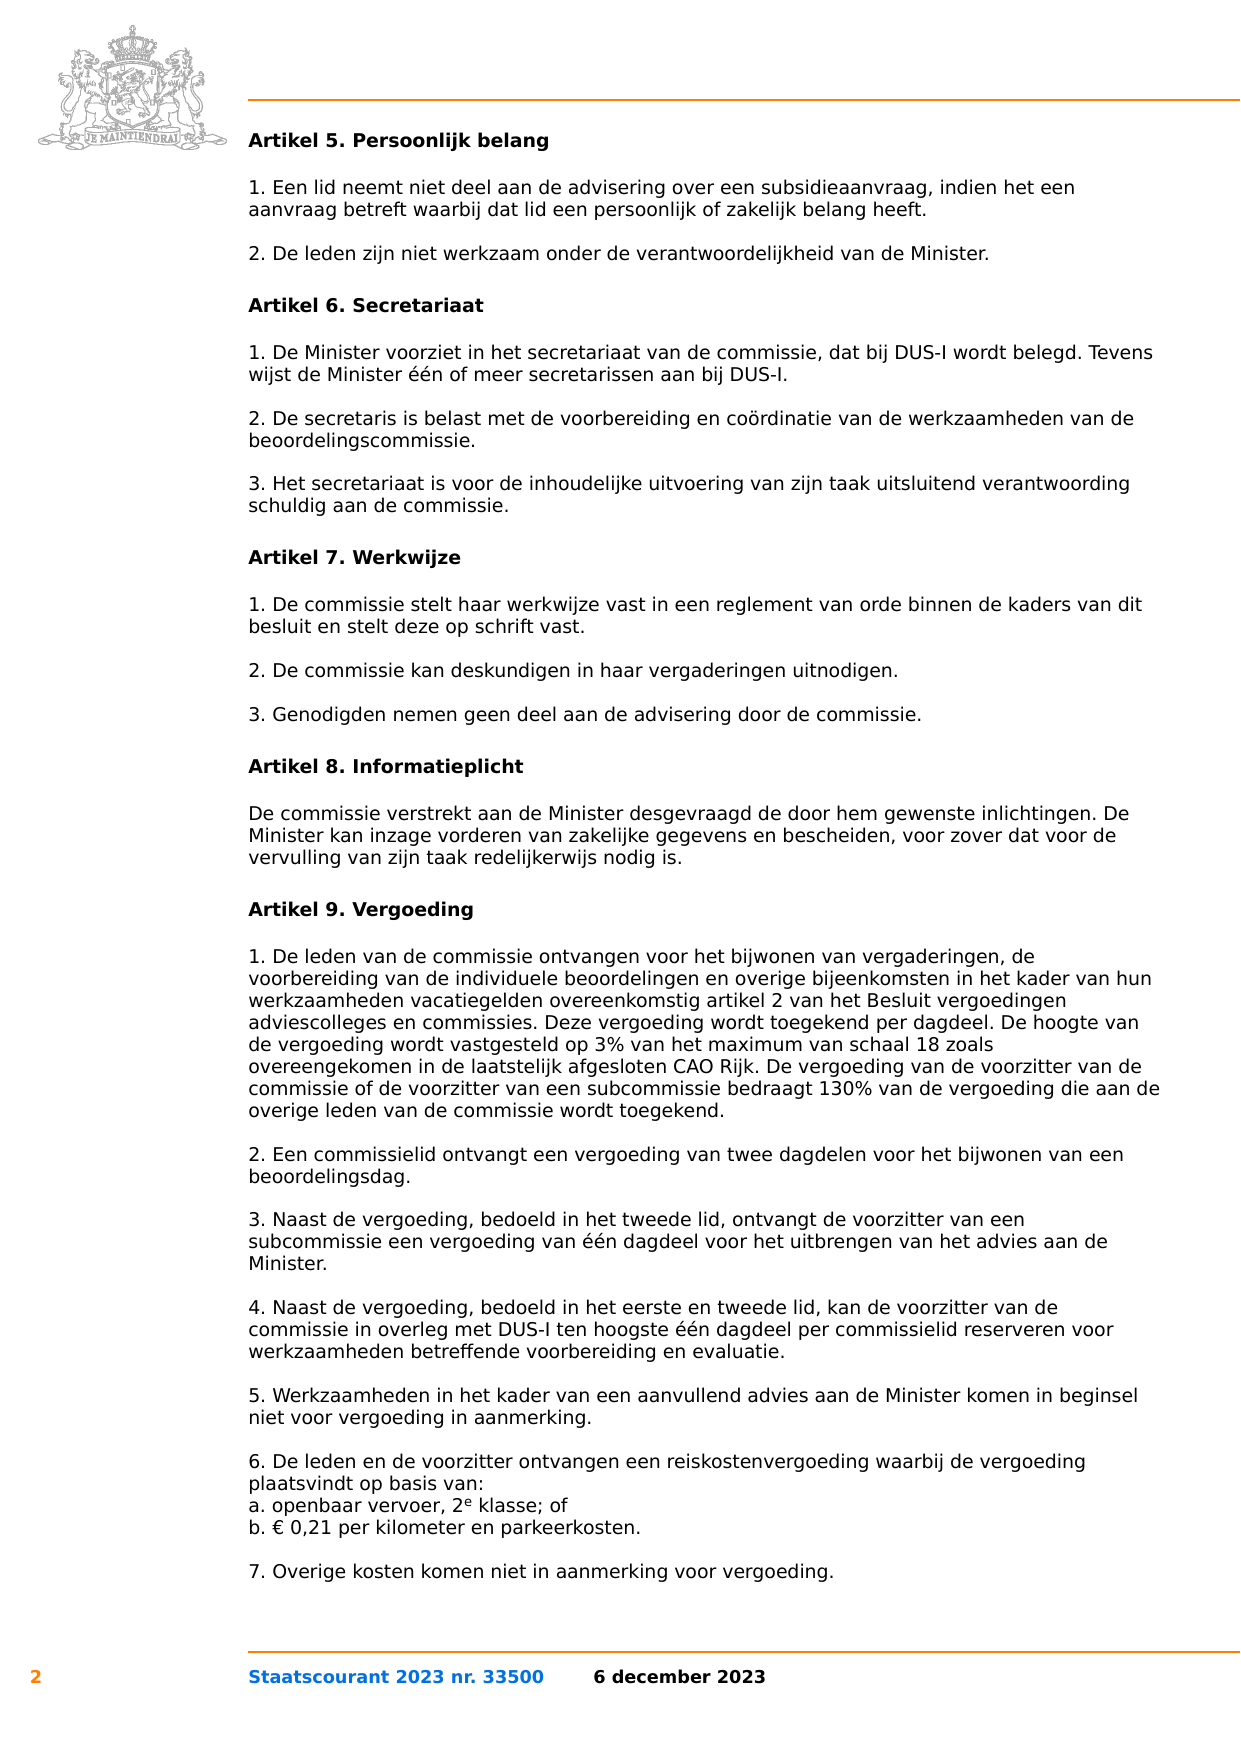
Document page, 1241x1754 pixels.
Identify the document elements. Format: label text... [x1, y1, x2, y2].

text 7. Overige kosten komen niet in aanmerking voor vergoeding. [248, 1561, 1163, 1583]
text 1. De Minister voorziet in het secretariaat van de commissie, dat bij DUS-I wordt belegd. Tevens wijst de Minister één of meer secretarissen aan bij DUS-I. [248, 342, 1163, 386]
text 4. Naast de vergoeding, bedoeld in het eerste en tweede lid, kan de voorzitter van de commissie in overleg met DUS-I ten hoogste één dagdeel per commissielid reserveren voor werkzaamheden betreffende voorbereiding en evaluatie. [248, 1297, 1163, 1363]
subtitle Artikel 5. Persoonlijk belang [248, 130, 1163, 152]
text 6. De leden en de voorzitter ontvangen een reiskostenvergoeding waarbij de vergoeding plaatsvindt op basis van: [248, 1451, 1163, 1495]
text 2. De secretaris is belast met de voorbereiding en coördinatie van de werkzaamheden van de beoordelingscommissie. [248, 407, 1163, 451]
text 1. Een lid neemt niet deel aan de advisering over een subsidieaanvraag, indien het een aanvraag betreft waarbij dat lid een persoonlijk of zakelijk belang heeft. [248, 177, 1163, 221]
subtitle Artikel 6. Secretariaat [248, 295, 1163, 317]
text 3. Het secretariaat is voor de inhoudelijke uitvoering van zijn taak uitsluitend verantwoording schuldig aan de commissie. [248, 473, 1163, 517]
text a. openbaar vervoer, 2e klasse; of [248, 1495, 1163, 1517]
text b. € 0,21 per kilometer en parkeerkosten. [248, 1517, 1163, 1539]
picture [38, 25, 227, 150]
text De commissie verstrekt aan de Minister desgevraagd de door hem gewenste inlichtingen. De Minister kan inzage vorderen van zakelijke gegevens en bescheiden, voor zover dat voor de vervulling van zijn taak redelijkerwijs nodig is. [248, 803, 1163, 869]
subtitle Artikel 7. Werkwijze [248, 547, 1163, 569]
text 3. Naast de vergoeding, bedoeld in het tweede lid, ontvangt de voorzitter van een subcommissie een vergoeding van één dagdeel voor het uitbrengen van het advies aan de Minister. [248, 1209, 1163, 1275]
text 1. De leden van de commissie ontvangen voor het bijwonen van vergaderingen, de voorbereiding van de individuele beoordelingen en overige bijeenkomsten in het kader van hun werkzaamheden vacatiegelden overeenkomstig artikel 2 van het Besluit vergoedingen adviescolleges en commissies. Deze vergoeding wordt toegekend per dagdeel. De hoogte van de vergoeding wordt vastgesteld op 3% van het maximum van schaal 18 zoals overeengekomen in de laatstelijk afgesloten CAO Rijk. De vergoeding van de voorzitter van de commissie of de voorzitter van een subcommissie bedraagt 130% van de vergoeding die aan de overige leden van de commissie wordt toegekend. [248, 946, 1163, 1122]
text 3. Genodigden nemen geen deel aan de advisering door de commissie. [248, 704, 1163, 726]
text 2. De commissie kan deskundigen in haar vergaderingen uitnodigen. [248, 660, 1163, 682]
subtitle Artikel 9. Vergoeding [248, 899, 1163, 921]
text 1. De commissie stelt haar werkwijze vast in een reglement van orde binnen de kaders van dit besluit en stelt deze op schrift vast. [248, 594, 1163, 638]
text 2. Een commissielid ontvangt een vergoeding van twee dagdelen voor het bijwonen van een beoordelingsdag. [248, 1143, 1163, 1187]
text 2. De leden zijn niet werkzaam onder de verantwoordelijkheid van de Minister. [248, 243, 1163, 265]
text 5. Werkzaamheden in het kader van een aanvullend advies aan de Minister komen in beginsel niet voor vergoeding in aanmerking. [248, 1385, 1163, 1429]
subtitle Artikel 8. Informatieplicht [248, 756, 1163, 778]
